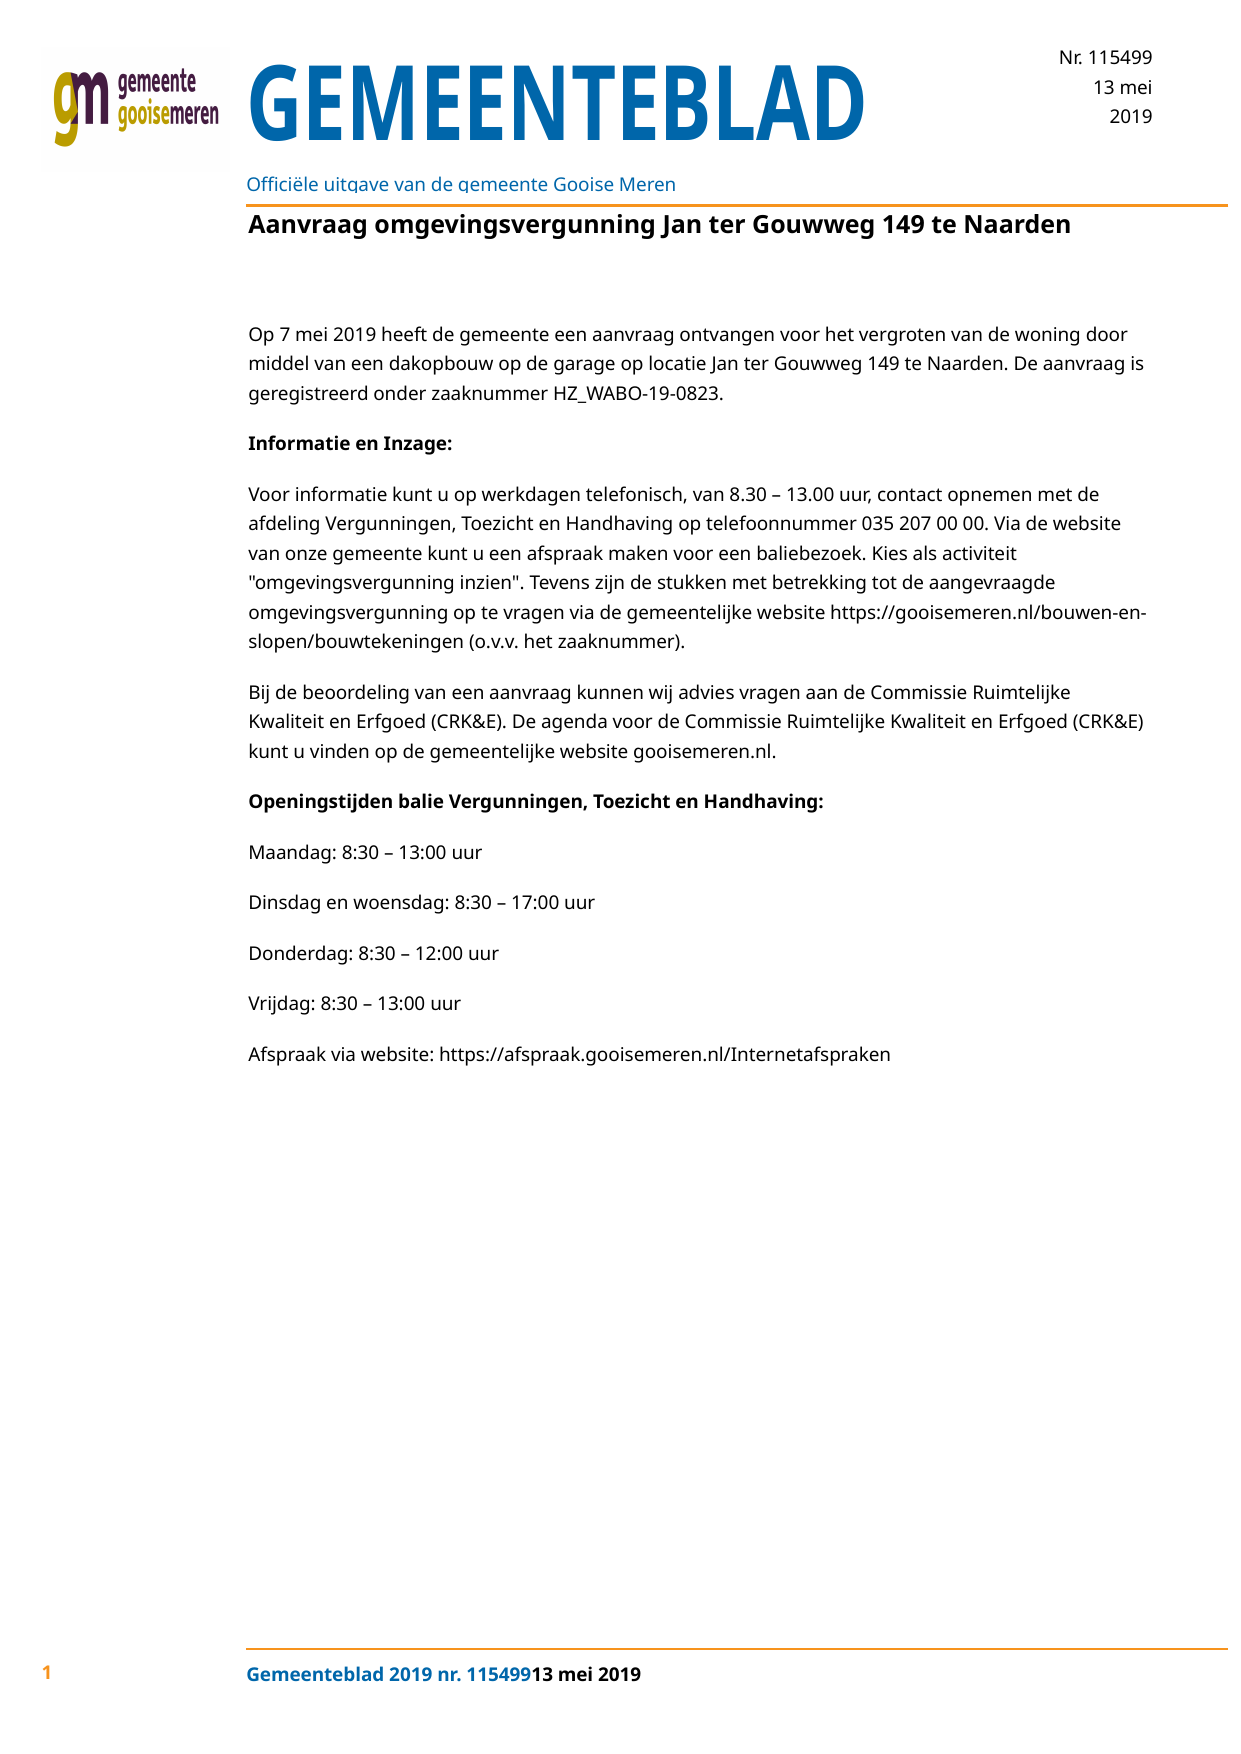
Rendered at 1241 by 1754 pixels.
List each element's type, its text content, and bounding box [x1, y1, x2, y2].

text Dinsdag en woensdag: 8:30 – 17:00 uur [248, 889, 1152, 915]
text Voor informatie kunt u op werkdagen telefonisch, van 8.30 – 13.00 uur, contact opnemen met de afdeling Vergunningen, Toezicht en Handhaving op telefoonnummer 035 207 00 00. Via de website van onze gemeente kunt u een afspraak maken voor een baliebezoek. Kies als activiteit "omgevingsvergunning inzien". Tevens zijn de stukken met betrekking tot de aangevraagde omgevingsvergunning op te vragen via de gemeentelijke website https://gooisemeren.nl/bouwen-en-slopen/bouwtekeningen (o.v.v. het zaaknummer). [248, 481, 1152, 654]
text Maandag: 8:30 – 13:00 uur [248, 839, 1152, 865]
text Openingstijden balie Vergunningen, Toezicht en Handhaving: [248, 789, 1152, 814]
text Op 7 mei 2019 heeft de gemeente een aanvraag ontvangen voor het vergroten van de woning door middel van een dakopbouw op de garage op locatie Jan ter Gouwweg 149 te Naarden. De aanvraag is geregistreerd onder zaaknummer HZ_WABO-19-0823. [248, 321, 1152, 406]
picture [41, 47, 231, 172]
text Aanvraag omgevingsvergunning Jan ter Gouwweg 149 te Naarden [248, 207, 1152, 241]
text Informatie en Inzage: [248, 430, 1152, 456]
text Vrijdag: 8:30 – 13:00 uur [248, 990, 1152, 1016]
text Bij de beoordeling van een aanvraag kunnen wij advies vragen aan de Commissie Ruimtelijke Kwaliteit en Erfgoed (CRK&E). De agenda voor de Commissie Ruimtelijke Kwaliteit en Erfgoed (CRK&E) kunt u vinden op de gemeentelijke website gooisemeren.nl. [248, 679, 1152, 764]
text Donderdag: 8:30 – 12:00 uur [248, 940, 1152, 966]
text Afspraak via website: https://afspraak.gooisemeren.nl/Internetafspraken [248, 1041, 1152, 1066]
